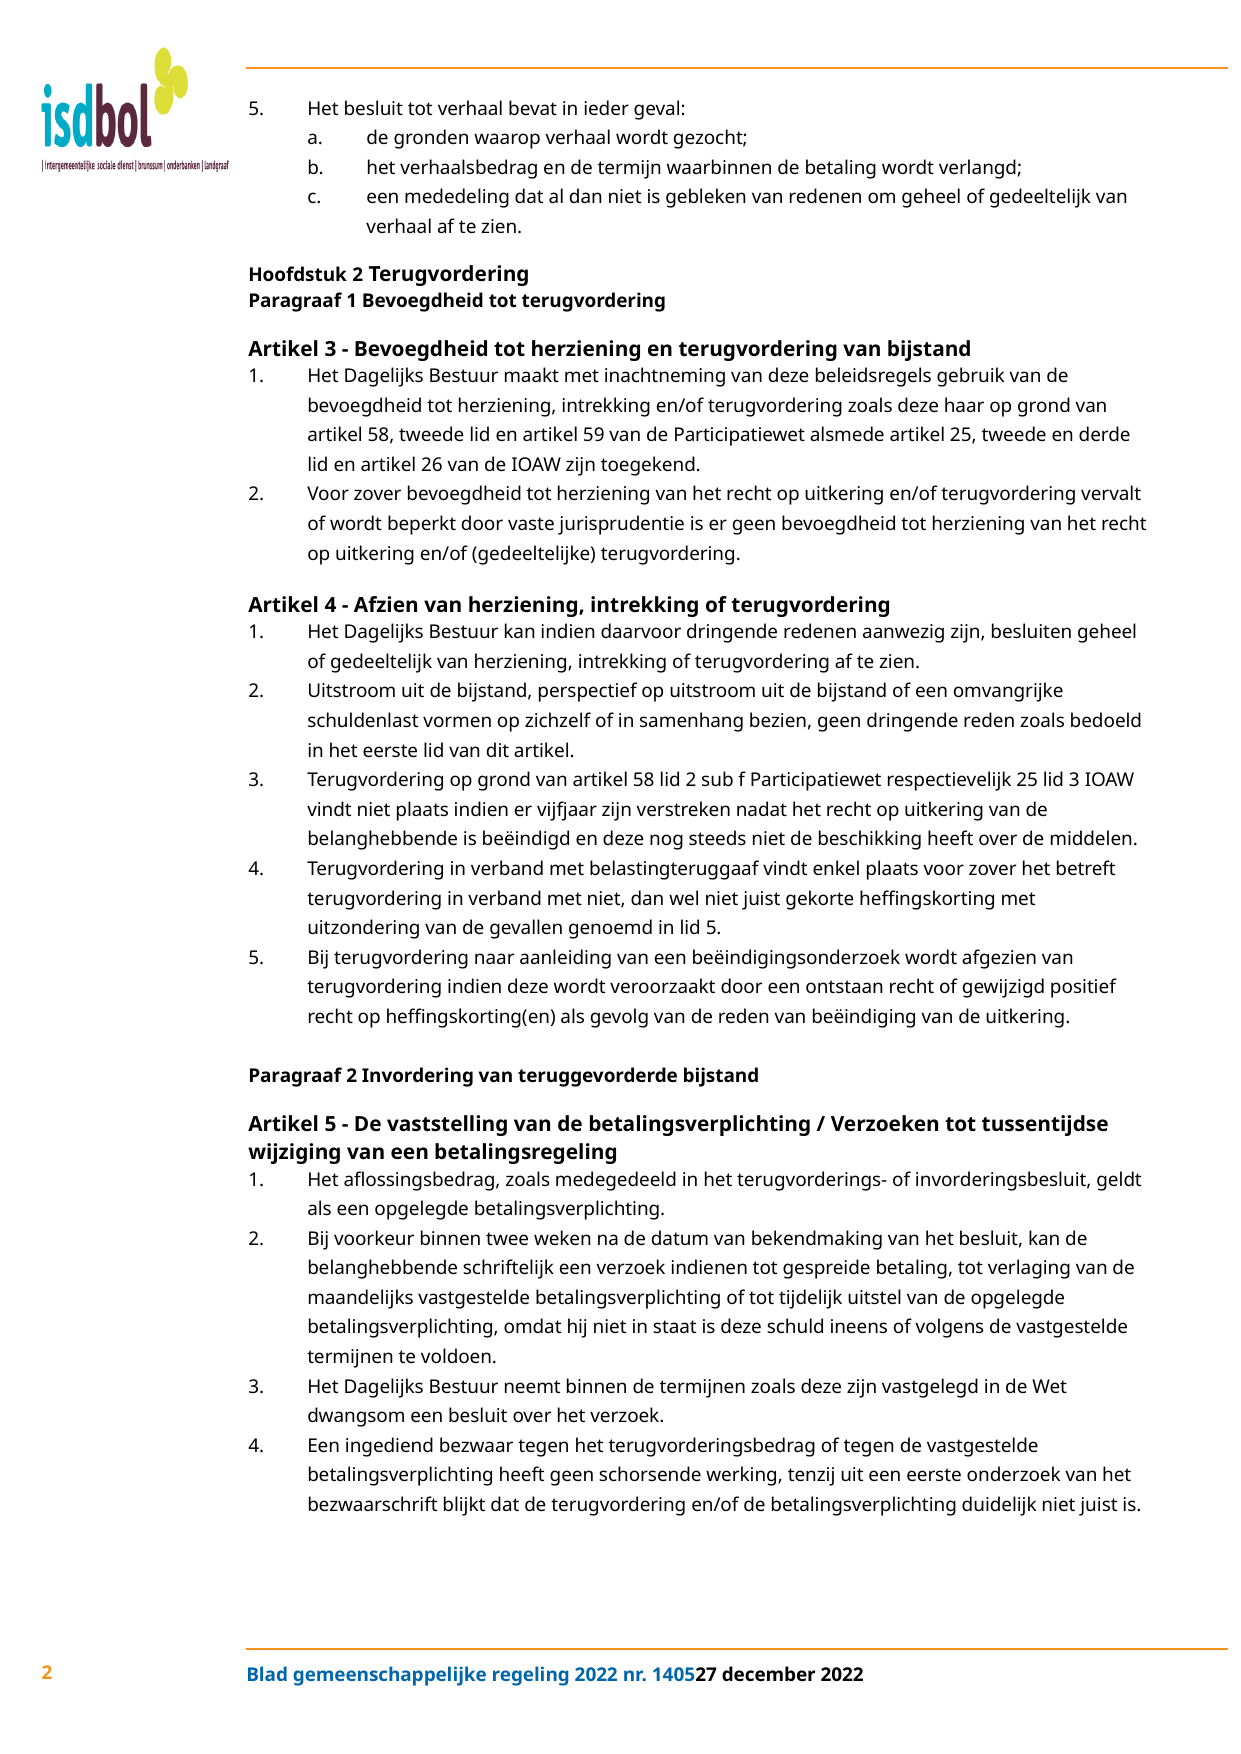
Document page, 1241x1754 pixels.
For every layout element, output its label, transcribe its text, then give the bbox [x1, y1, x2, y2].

text Artikel 4 - Afzien van herziening, intrekking of terugvordering [248, 590, 1152, 618]
text Artikel 3 - Bevoegdheid tot herziening en terugvordering van bijstand [248, 334, 1152, 362]
text Artikel 5 - De vaststelling van de betalingsverplichting / Verzoeken tot tussentijdse wijziging van een betalingsregeling [248, 1109, 1152, 1166]
list Het Dagelijks Bestuur kan indien daarvoor dringende redenen aanwezig zijn, besluiten geheel of gedeeltelijk van herziening, intrekking of terugvordering af te zien. [248, 618, 1152, 674]
text Hoofdstuk 2 Terugvordering [248, 259, 1152, 287]
list Het Dagelijks Bestuur neemt binnen de termijnen zoals deze zijn vastgelegd in de Wet dwangsom een besluit over het verzoek. [248, 1373, 1152, 1428]
picture [41, 47, 231, 172]
list Het Dagelijks Bestuur maakt met inachtneming van deze beleidsregels gebruik van de bevoegdheid tot herziening, intrekking en/of terugvordering zoals deze haar op grond van artikel 58, tweede lid en artikel 59 van de Participatiewet alsmede artikel 25, tweede en derde lid en artikel 26 van de IOAW zijn toegekend. [248, 362, 1152, 477]
list Bij terugvordering naar aanleiding van een beëindigingsonderzoek wordt afgezien van terugvordering indien deze wordt veroorzaakt door een ontstaan recht of gewijzigd positief recht op heffingskorting(en) als gevolg van de reden van beëindiging van de uitkering. [248, 944, 1152, 1029]
list Voor zover bevoegdheid tot herziening van het recht op uitkering en/of terugvordering vervalt of wordt beperkt door vaste jurisprudentie is er geen bevoegdheid tot herziening van het recht op uitkering en/of (gedeeltelijke) terugvordering. [248, 481, 1152, 565]
list Bij voorkeur binnen twee weken na de datum van bekendmaking van het besluit, kan de belanghebbende schriftelijk een verzoek indienen tot gespreide betaling, tot verlaging van de maandelijks vastgestelde betalingsverplichting of tot tijdelijk uitstel van de opgelegde betalingsverplichting, omdat hij niet in staat is deze schuld ineens of volgens de vastgestelde termijnen te voldoen. [248, 1225, 1152, 1369]
list Uitstroom uit de bijstand, perspectief op uitstroom uit de bijstand of een omvangrijke schuldenlast vormen op zichzelf of in samenhang bezien, geen dringende reden zoals bedoeld in het eerste lid van dit artikel. [248, 678, 1152, 763]
list Het aflossingsbedrag, zoals medegedeeld in het terugvorderings- of invorderingsbesluit, geldt als een opgelegde betalingsverplichting. [248, 1166, 1152, 1221]
text Paragraaf 2 Invordering van teruggevorderde bijstand [248, 1062, 1152, 1088]
list Terugvordering in verband met belastingteruggaaf vindt enkel plaats voor zover het betreft terugvordering in verband met niet, dan wel niet juist gekorte heffingskorting met uitzondering van de gevallen genoemd in lid 5. [248, 855, 1152, 940]
list de gronden waarop verhaal wordt gezocht; [307, 124, 1152, 150]
list een mededeling dat al dan niet is gebleken van redenen om geheel of gedeeltelijk van verhaal af te zien. [307, 183, 1152, 239]
text Paragraaf 1 Bevoegdheid tot terugvordering [248, 287, 1152, 313]
list Het besluit tot verhaal bevat in ieder geval: [248, 95, 1152, 121]
list Terugvordering op grond van artikel 58 lid 2 sub f Participatiewet respectievelijk 25 lid 3 IOAW vindt niet plaats indien er vijfjaar zijn verstreken nadat het recht op uitkering van de belanghebbende is beëindigd en deze nog steeds niet de beschikking heeft over de middelen. [248, 766, 1152, 851]
list Een ingediend bezwaar tegen het terugvorderingsbedrag of tegen de vastgestelde betalingsverplichting heeft geen schorsende werking, tenzij uit een eerste onderzoek van het bezwaarschrift blijkt dat de terugvordering en/of de betalingsverplichting duidelijk niet juist is. [248, 1432, 1152, 1517]
list het verhaalsbedrag en de termijn waarbinnen de betaling wordt verlangd; [307, 154, 1152, 180]
